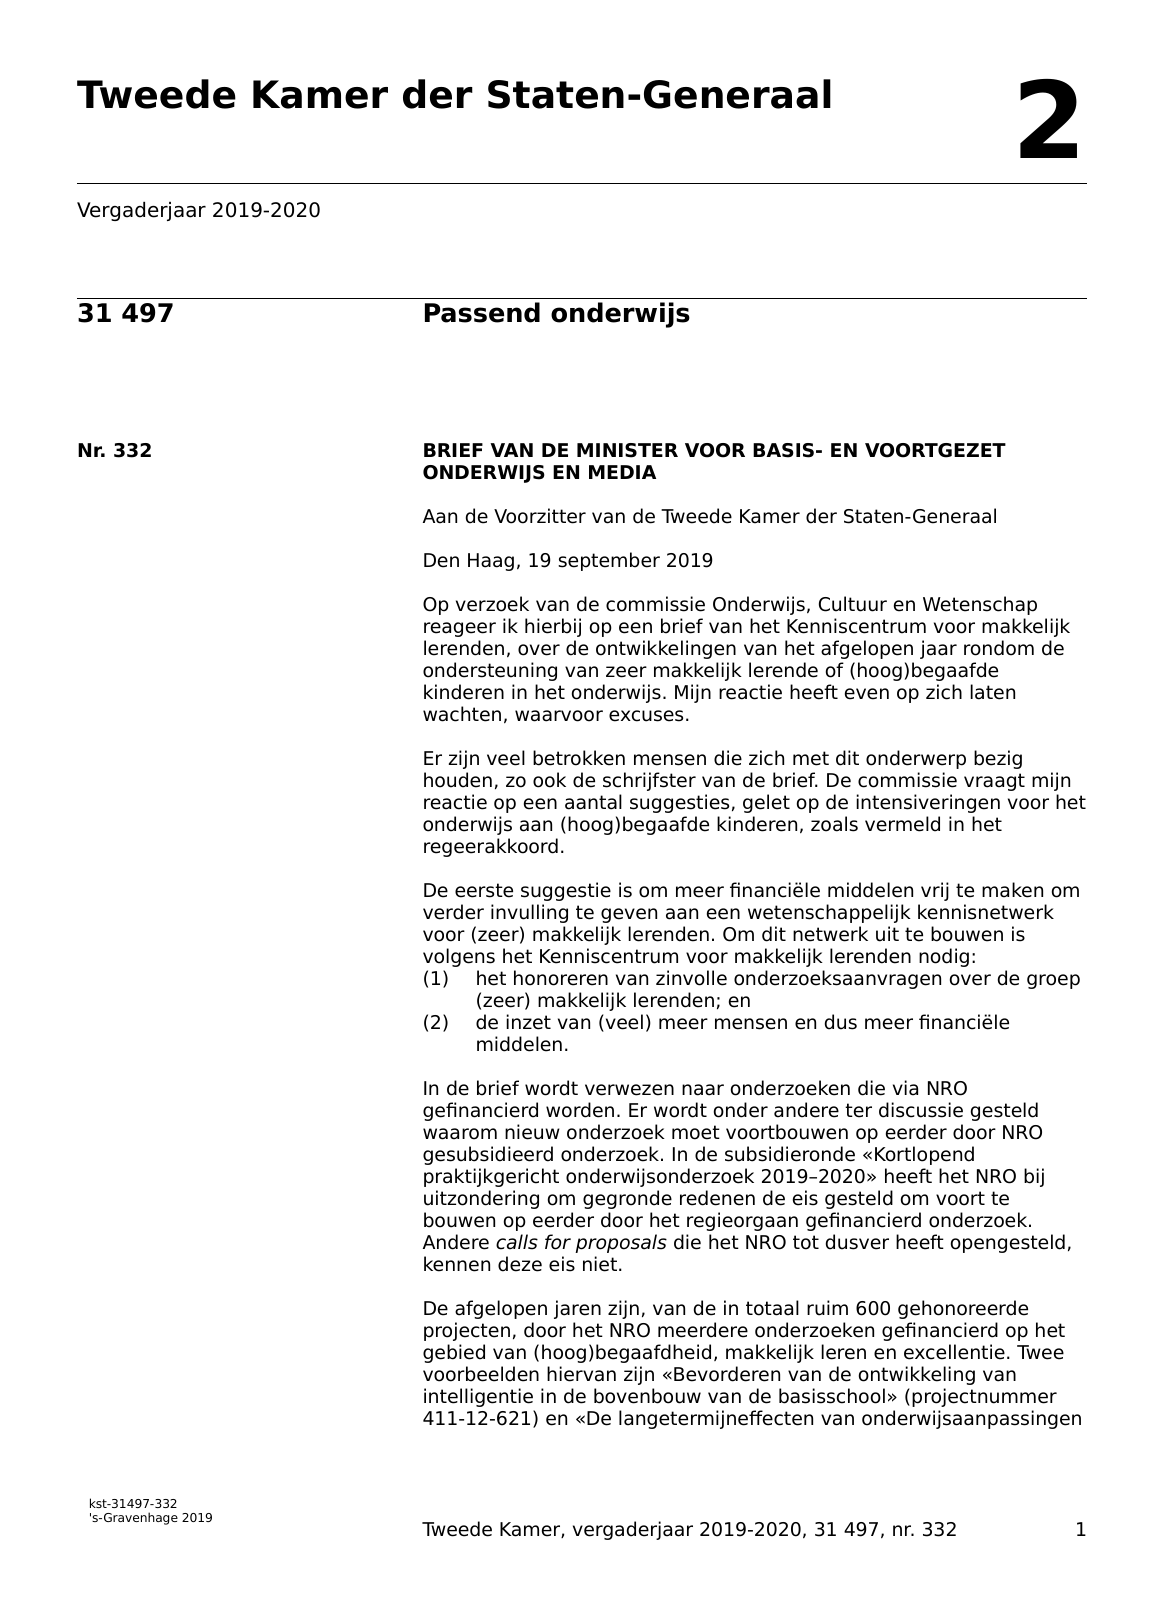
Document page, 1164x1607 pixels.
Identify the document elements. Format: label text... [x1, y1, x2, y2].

table_cell Vergaderjaar 2019-2020 [77, 184, 1087, 298]
text De afgelopen jaren zijn, van de in totaal ruim 600 gehonoreerde projecten, door het NRO meerdere onderzoeken gefinancierd op het gebied van (hoog)begaafdheid, makkelijk leren en excellentie. Twee voorbeelden hiervan zijn «Bevorderen van de ontwikkeling van intelligentie in de bovenbouw van de basisschool» (projectnummer 411-12-621) en «De langetermijneffecten van onderwijsaanpassingen [422, 1298, 1087, 1430]
text 's-Gravenhage 2019 [88, 1511, 323, 1525]
text Er zijn veel betrokken mensen die zich met dit onderwerp bezig houden, zo ook de schrijfster van de brief. De commissie vraagt mijn reactie op een aantal suggesties, gelet op de intensiveringen voor het onderwijs aan (hoog)begaafde kinderen, zoals vermeld in het regeerakkoord. [422, 748, 1087, 858]
text De eerste suggestie is om meer financiële middelen vrij te maken om verder invulling te geven aan een wetenschappelijk kennisnetwerk voor (zeer) makkelijk lerenden. Om dit netwerk uit te bouwen is volgens het Kenniscentrum voor makkelijk lerenden nodig: [422, 880, 1087, 968]
text Aan de Voorzitter van de Tweede Kamer der Staten-Generaal [422, 506, 1087, 528]
subtitle Nr. 332 BRIEF VAN DE MINISTER VOOR BASIS- EN VOORTGEZET ONDERWIJS EN MEDIA [77, 440, 1087, 484]
text kst-31497-332 [88, 1497, 323, 1511]
table_header Tweede Kamer der Staten-Generaal [77, 59, 886, 183]
subtitle 31 497 Passend onderwijs [77, 299, 1087, 329]
text Op verzoek van de commissie Onderwijs, Cultuur en Wetenschap reageer ik hierbij op een brief van het Kenniscentrum voor makkelijk lerenden, over de ontwikkelingen van het afgelopen jaar rondom de ondersteuning van zeer makkelijk lerende of (hoog)begaafde kinderen in het onderwijs. Mijn reactie heeft even op zich laten wachten, waarvoor excuses. [422, 594, 1087, 726]
text (1) het honoreren van zinvolle onderzoeksaanvragen over de groep (zeer) makkelijk lerenden; en [422, 968, 1087, 1012]
table_header 2 [886, 59, 1087, 183]
text In de brief wordt verwezen naar onderzoeken die via NRO gefinancierd worden. Er wordt onder andere ter discussie gesteld waarom nieuw onderzoek moet voortbouwen op eerder door NRO gesubsidieerd onderzoek. In de subsidieronde «Kortlopend praktijkgericht onderwijsonderzoek 2019–2020» heeft het NRO bij uitzondering om gegronde redenen de eis gesteld om voort te bouwen op eerder door het regieorgaan gefinancierd onderzoek. Andere calls for proposals die het NRO tot dusver heeft opengesteld, kennen deze eis niet. [422, 1078, 1087, 1276]
text Den Haag, 19 september 2019 [422, 550, 1087, 572]
text (2) de inzet van (veel) meer mensen en dus meer financiële middelen. [422, 1012, 1087, 1056]
